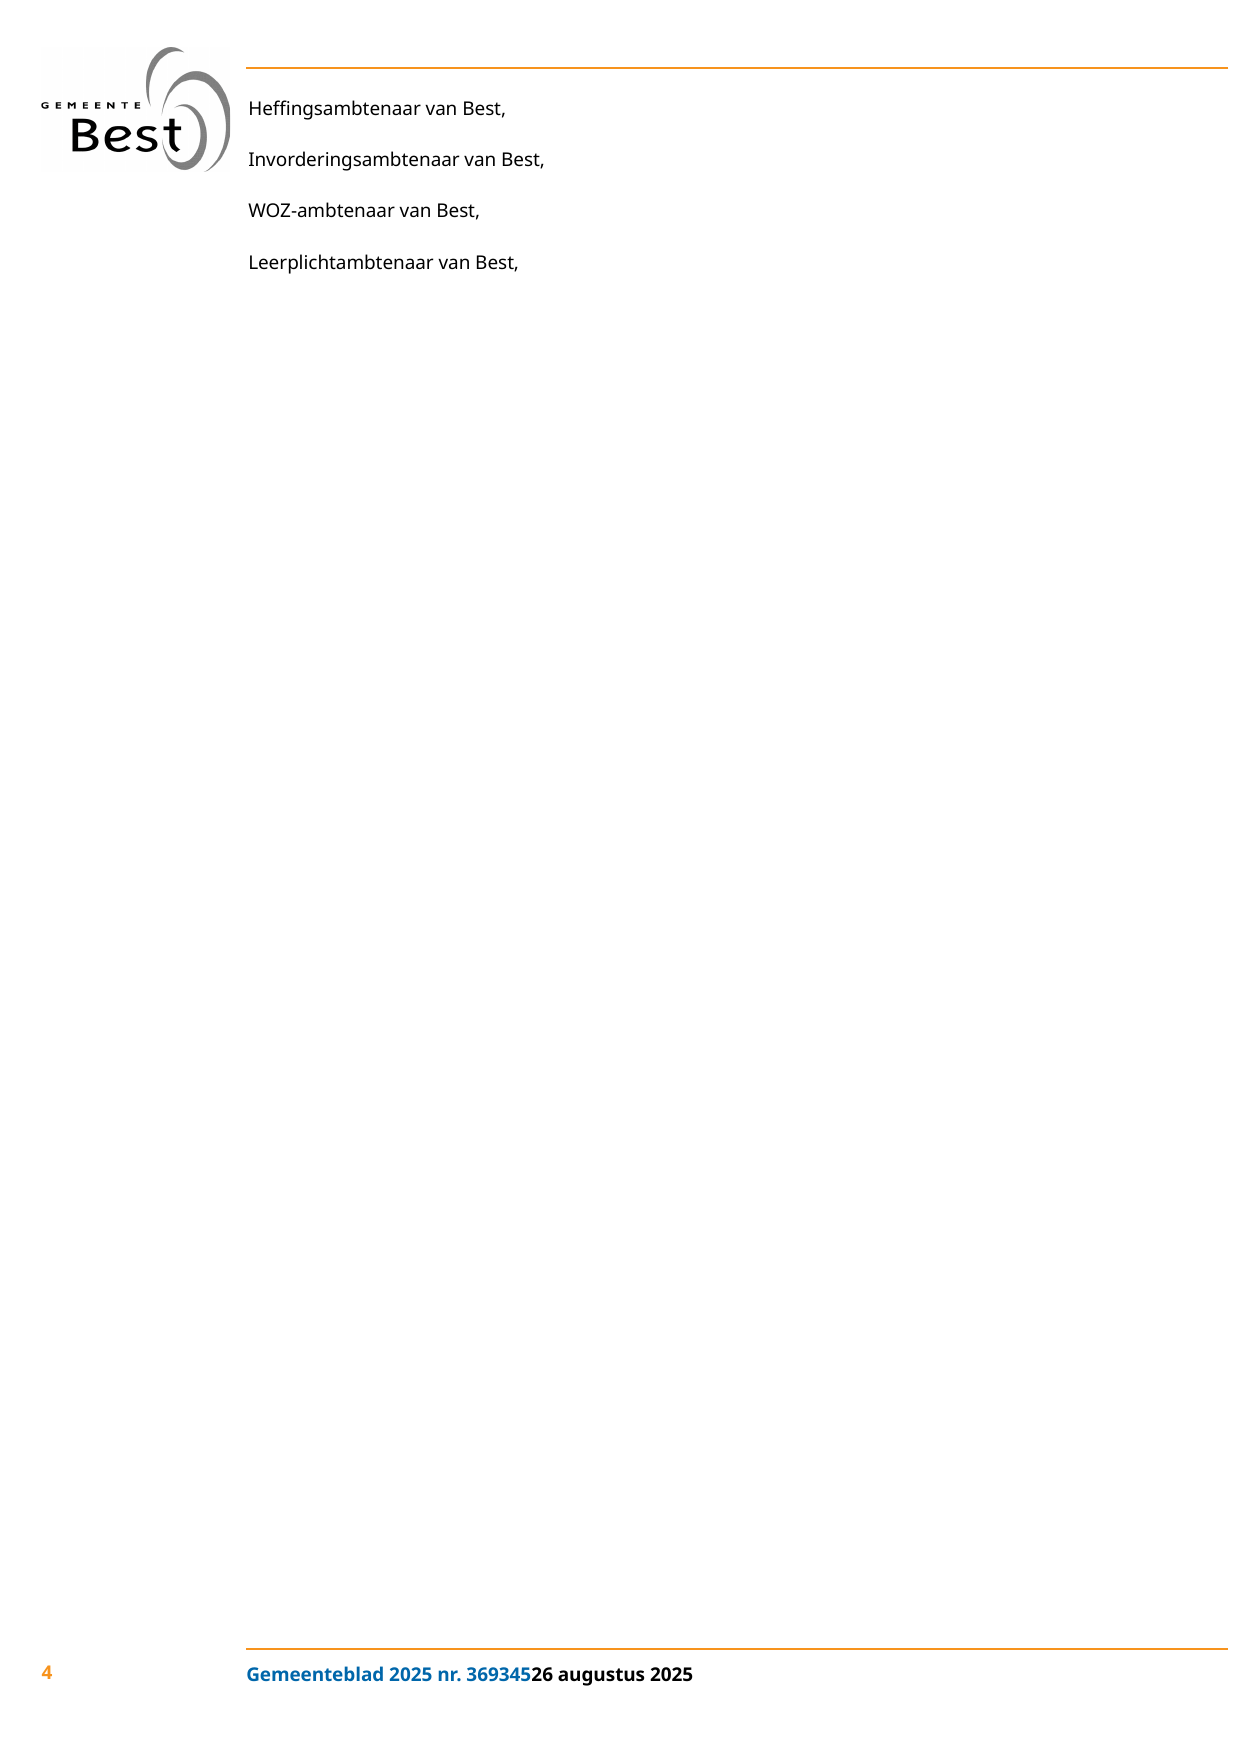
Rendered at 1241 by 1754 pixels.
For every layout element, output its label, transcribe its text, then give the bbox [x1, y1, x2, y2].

text Heffingsambtenaar van Best, [248, 95, 1152, 121]
text WOZ-ambtenaar van Best, [248, 198, 1152, 223]
text Invorderingsambtenaar van Best, [248, 146, 1152, 172]
text Leerplichtambtenaar van Best, [248, 249, 1152, 275]
picture [41, 47, 231, 172]
